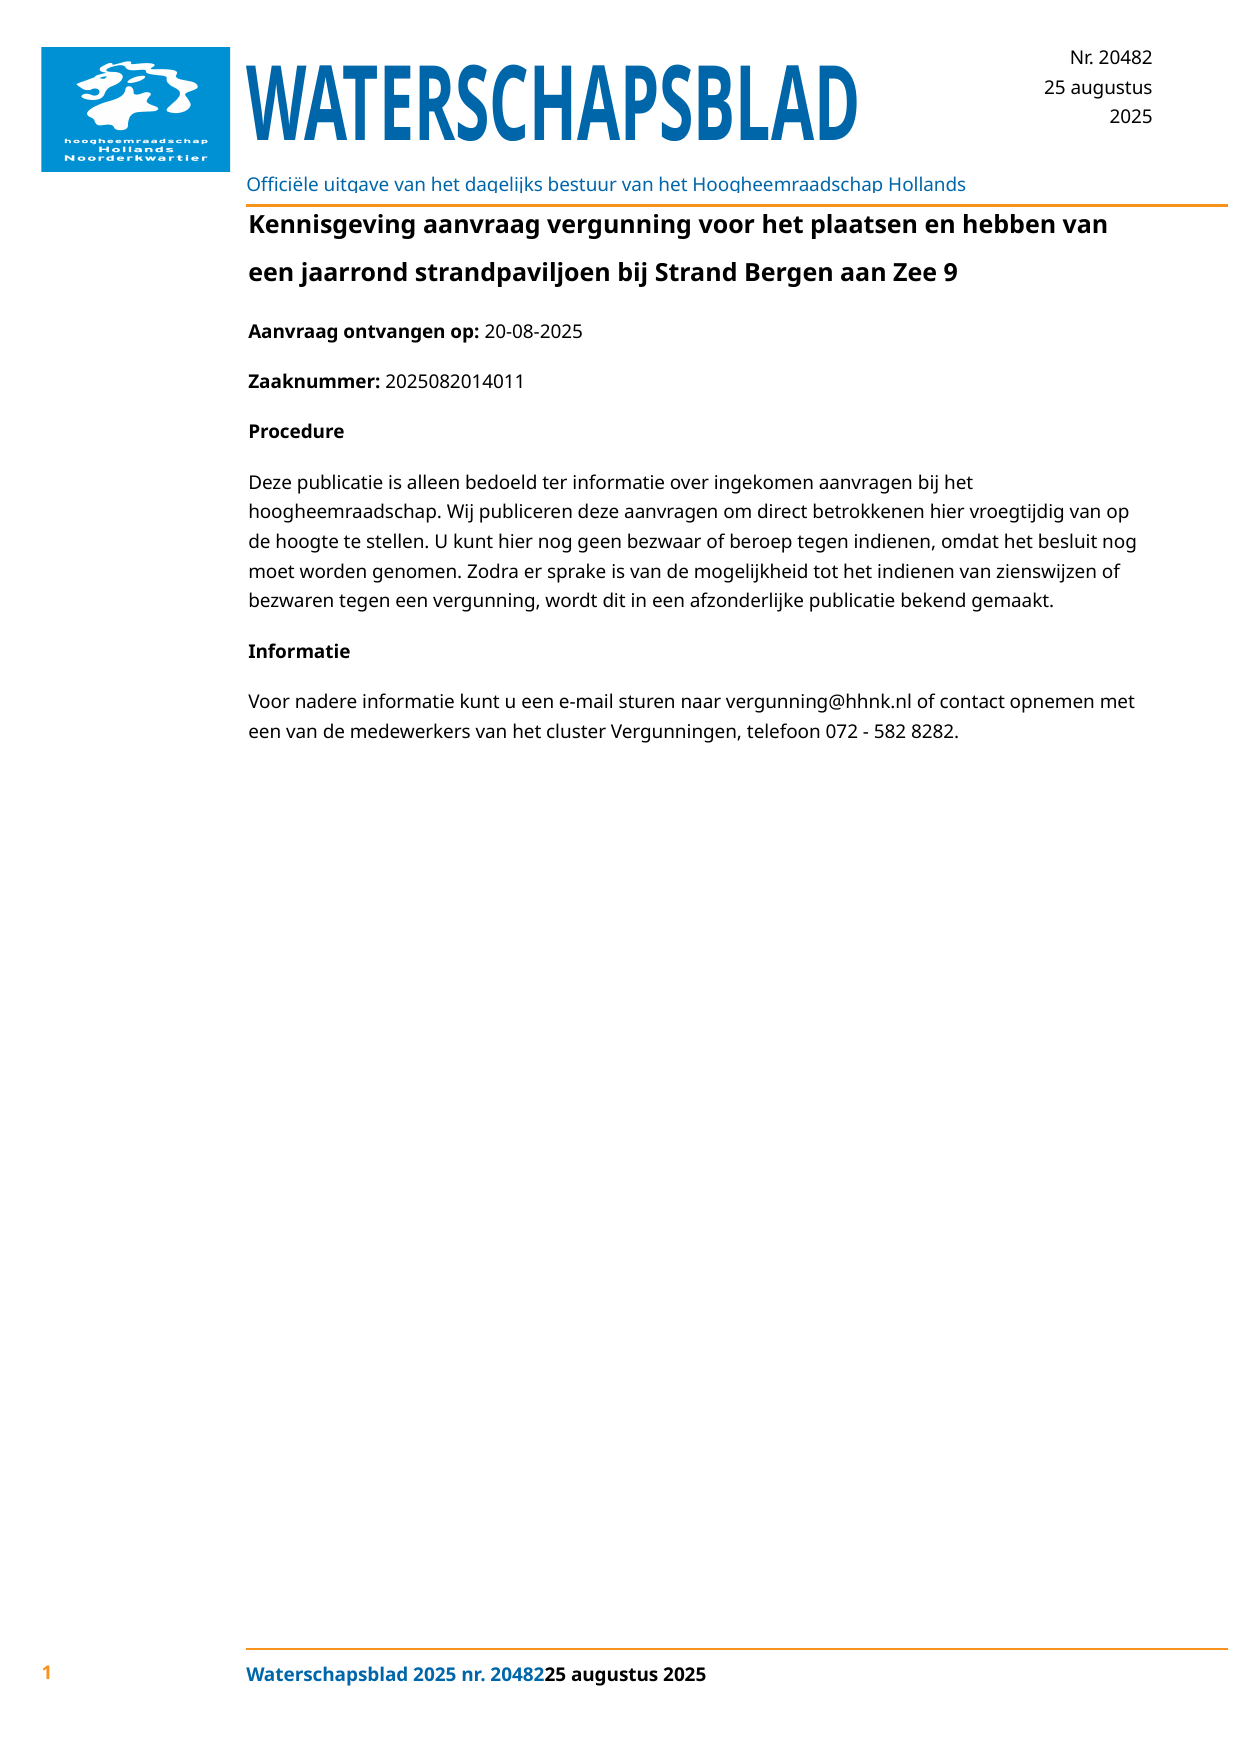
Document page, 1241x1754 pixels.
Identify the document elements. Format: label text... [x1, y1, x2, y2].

picture [88, 87, 157, 130]
text Deze publicatie is alleen bedoeld ter informatie over ingekomen aanvragen bij het hoogheemraadschap. Wij publiceren deze aanvragen om direct betrokkenen hier vroegtijdig van op de hoogte te stellen. U kunt hier nog geen bezwaar of beroep tegen indienen, omdat het besluit nog moet worden genomen. Zodra er sprake is van de mogelijkheid tot het indienen van zienswijzen of bezwaren tegen een vergunning, wordt dit in een afzonderlijke publicatie bekend gemaakt. [248, 469, 1152, 613]
text Zaaknummer: 2025082014011 [248, 368, 1152, 394]
text Aanvraag ontvangen op: 20-08-2025 [248, 318, 1152, 344]
text Informatie [248, 638, 1152, 664]
text Procedure [248, 419, 1152, 444]
picture [118, 62, 197, 112]
text Kennisgeving aanvraag vergunning voor het plaatsen en hebben van een jaarrond strandpaviljoen bij Strand Bergen aan Zee 9 [248, 207, 1152, 288]
picture [129, 76, 144, 82]
picture [78, 64, 122, 99]
text Voor nadere informatie kunt u een e-mail sturen naar vergunning@hhnk.nl of contact opnemen met een van de medewerkers van het cluster Vergunningen, telefoon 072 - 582 8282. [248, 688, 1152, 744]
